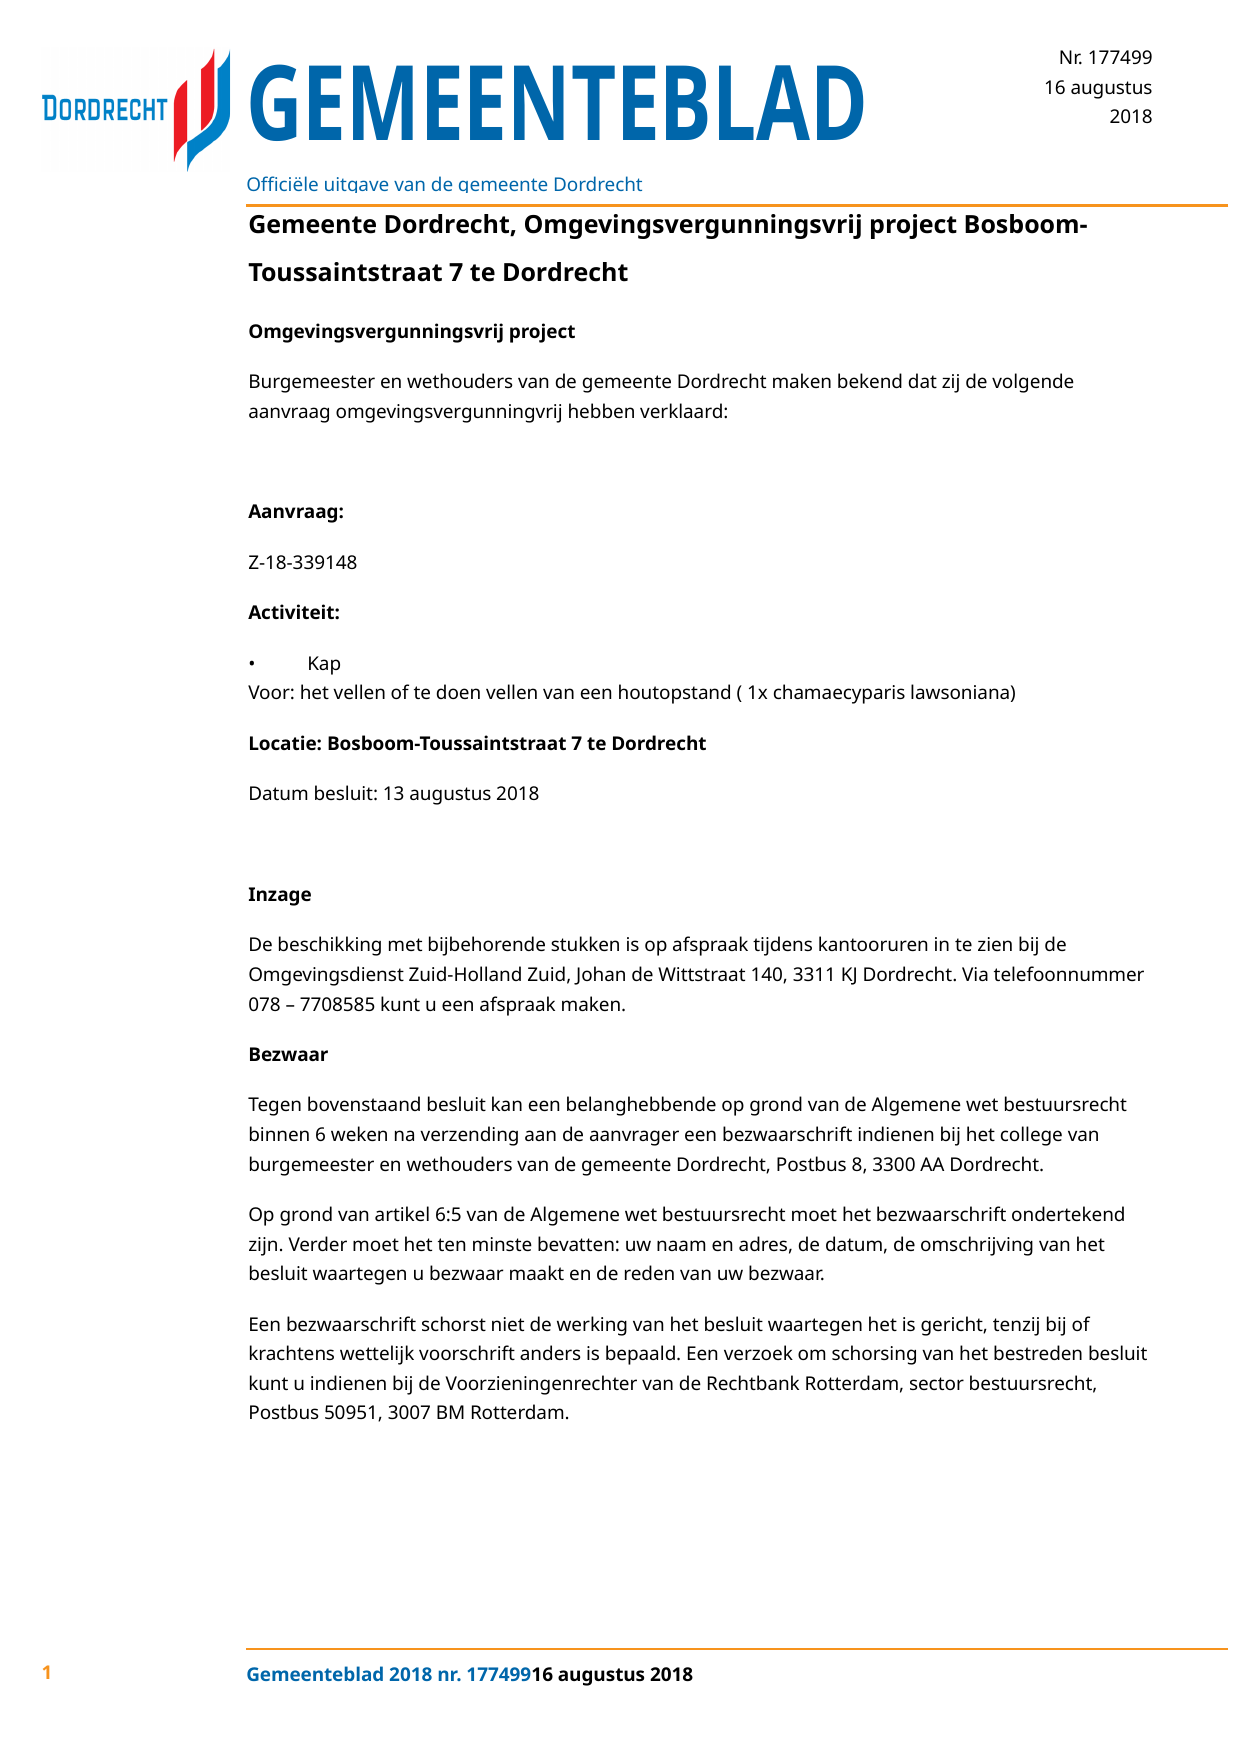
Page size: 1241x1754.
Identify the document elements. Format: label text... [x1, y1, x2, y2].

text Op grond van artikel 6:5 van de Algemene wet bestuursrecht moet het bezwaarschrift ondertekend zijn. Verder moet het ten minste bevatten: uw naam en adres, de datum, de omschrijving van het besluit waartegen u bezwaar maakt en de reden van uw bezwaar. [248, 1201, 1152, 1286]
text De beschikking met bijbehorende stukken is op afspraak tijdens kantooruren in te zien bij de Omgevingsdienst Zuid-Holland Zuid, Johan de Wittstraat 140, 3311 KJ Dordrecht. Via telefoonnummer 078 – 7708585 kunt u een afspraak maken. [248, 932, 1152, 1017]
text Een bezwaarschrift schorst niet de werking van het besluit waartegen het is gericht, tenzij bij of krachtens wettelijk voorschrift anders is bepaald. Een verzoek om schorsing van het bestreden besluit kunt u indienen bij de Voorzieningenrechter van de Rechtbank Rotterdam, sector bestuursrecht, Postbus 50951, 3007 BM Rotterdam. [248, 1311, 1152, 1425]
text Activiteit: [248, 599, 1152, 625]
text Omgevingsvergunningsvrij project [248, 318, 1152, 344]
text Bezwaar [248, 1041, 1152, 1067]
text Tegen bovenstaand besluit kan een belanghebbende op grond van de Algemene wet bestuursrecht binnen 6 weken na verzending aan de aanvrager een bezwaarschrift indienen bij het college van burgemeester en wethouders van de gemeente Dordrecht, Postbus 8, 3300 AA Dordrecht. [248, 1092, 1152, 1177]
text Gemeente Dordrecht, Omgevingsvergunningsvrij project Bosboom-Toussaintstraat 7 te Dordrecht [248, 207, 1152, 288]
text Locatie: Bosboom-Toussaintstraat 7 te Dordrecht [248, 730, 1152, 756]
text Burgemeester en wethouders van de gemeente Dordrecht maken bekend dat zij de volgende aanvraag omgevingsvergunningvrij hebben verklaard: [248, 368, 1152, 424]
picture [41, 47, 231, 172]
text Voor: het vellen of te doen vellen van een houtopstand ( 1x chamaecyparis lawsoniana) [248, 679, 1152, 705]
text Inzage [248, 881, 1152, 907]
list Kap [248, 650, 1152, 676]
text Z-18-339148 [248, 549, 1152, 575]
text Datum besluit: 13 augustus 2018 [248, 780, 1152, 806]
text Aanvraag: [248, 499, 1152, 524]
